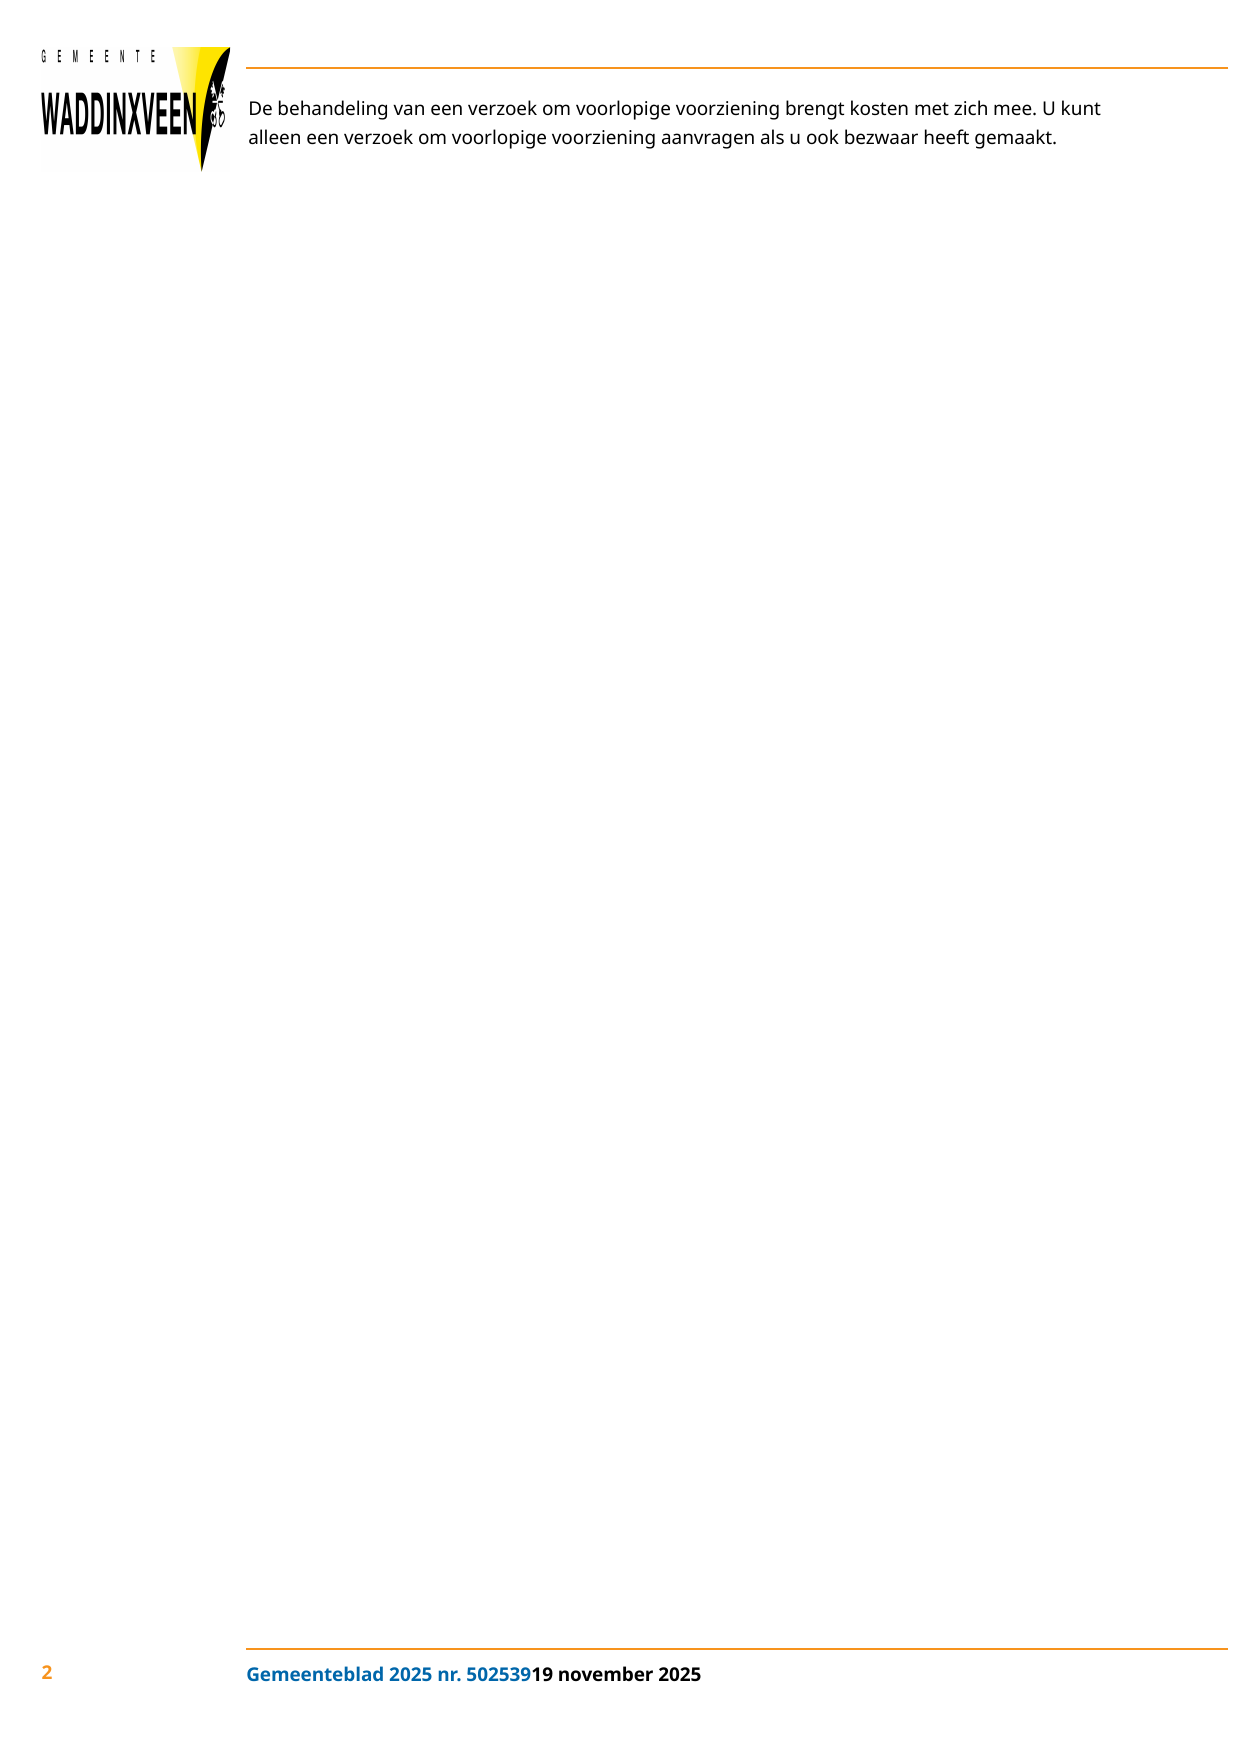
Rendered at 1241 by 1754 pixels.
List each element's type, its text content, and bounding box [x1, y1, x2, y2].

text De behandeling van een verzoek om voorlopige voorziening brengt kosten met zich mee. U kunt alleen een verzoek om voorlopige voorziening aanvragen als u ook bezwaar heeft gemaakt. [248, 95, 1152, 150]
picture [41, 47, 231, 172]
